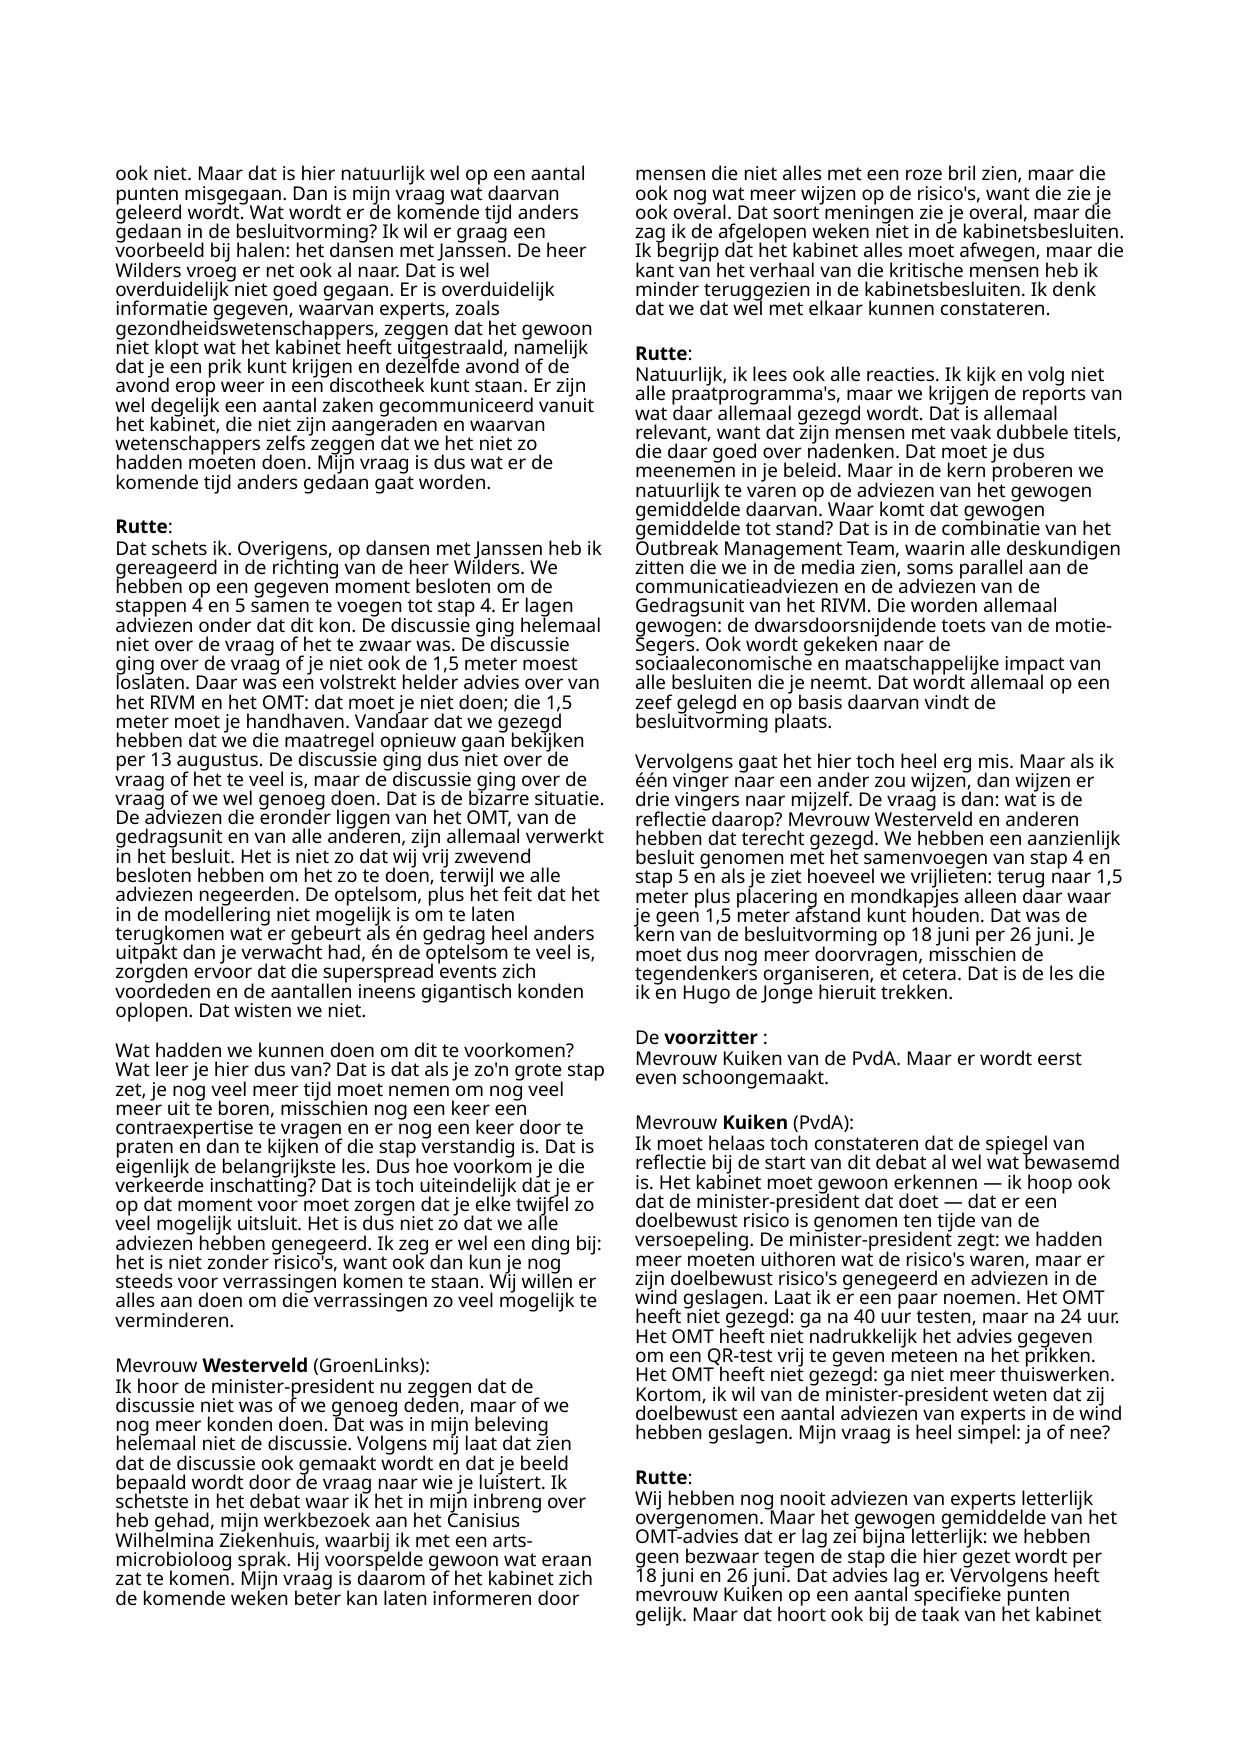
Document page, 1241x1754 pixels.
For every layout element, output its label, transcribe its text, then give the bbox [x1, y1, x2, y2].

text Wij hebben nog nooit adviezen van experts letterlijk overgenomen. Maar het gewogen gemiddelde van het OMT-advies dat er lag zei bijna letterlijk: we hebben geen bezwaar tegen de stap die hier gezet wordt per 18 juni en 26 juni. Dat advies lag er. Vervolgens heeft mevrouw Kuiken op een aantal specifieke punten gelijk. Maar dat hoort ook bij de taak van het kabinet [635, 1490, 1125, 1625]
text Mevrouw Kuiken van de PvdA. Maar er wordt eerst even schoongemaakt. [635, 1050, 1125, 1088]
text Mevrouw Westerveld (GroenLinks): [115, 1352, 605, 1378]
text Dat schets ik. Overigens, op dansen met Janssen heb ik gereageerd in de richting van de heer Wilders. We hebben op een gegeven moment besloten om de stappen 4 en 5 samen te voegen tot stap 4. Er lagen adviezen onder dat dit kon. De discussie ging helemaal niet over de vraag of het te zwaar was. De discussie ging over de vraag of je niet ook de 1,5 meter moest loslaten. Daar was een volstrekt helder advies over van het RIVM en het OMT: dat moet je niet doen; die 1,5 meter moet je handhaven. Vandaar dat we gezegd hebben dat we die maatregel opnieuw gaan bekijken per 13 augustus. De discussie ging dus niet over de vraag of het te veel is, maar de discussie ging over de vraag of we wel genoeg doen. Dat is de bizarre situatie. De adviezen die eronder liggen van het OMT, van de gedragsunit en van alle anderen, zijn allemaal verwerkt in het besluit. Het is niet zo dat wij vrij zwevend besloten hebben om het zo te doen, terwijl we alle adviezen negeerden. De optelsom, plus het feit dat het in de modellering niet mogelijk is om te laten terugkomen wat er gebeurt als én gedrag heel anders uitpakt dan je verwacht had, én de optelsom te veel is, zorgden ervoor dat die superspread events zich voordeden en de aantallen ineens gigantisch konden oplopen. Dat wisten we niet. [115, 539, 605, 1021]
text ook niet. Maar dat is hier natuurlijk wel op een aantal punten misgegaan. Dan is mijn vraag wat daarvan geleerd wordt. Wat wordt er de komende tijd anders gedaan in de besluitvorming? Ik wil er graag een voorbeeld bij halen: het dansen met Janssen. De heer Wilders vroeg er net ook al naar. Dat is wel overduidelijk niet goed gegaan. Er is overduidelijk informatie gegeven, waarvan experts, zoals gezondheidswetenschappers, zeggen dat het gewoon niet klopt wat het kabinet heeft uitgestraald, namelijk dat je een prik kunt krijgen en dezelfde avond of de avond erop weer in een discotheek kunt staan. Er zijn wel degelijk een aantal zaken gecommuniceerd vanuit het kabinet, die niet zijn aangeraden en waarvan wetenschappers zelfs zeggen dat we het niet zo hadden moeten doen. Mijn vraag is dus wat er de komende tijd anders gedaan gaat worden. [115, 165, 605, 493]
text Rutte: [635, 1464, 1125, 1490]
text Rutte: [115, 514, 605, 539]
text Rutte: [635, 340, 1125, 366]
text Ik moet helaas toch constateren dat de spiegel van reflectie bij de start van dit debat al wel wat bewasemd is. Het kabinet moet gewoon erkennen — ik hoop ook dat de minister-president dat doet — dat er een doelbewust risico is genomen ten tijde van de versoepeling. De minister-president zegt: we hadden meer moeten uithoren wat de risico's waren, maar er zijn doelbewust risico's genegeerd en adviezen in de wind geslagen. Laat ik er een paar noemen. Het OMT heeft niet gezegd: ga na 40 uur testen, maar na 24 uur. Het OMT heeft niet nadrukkelijk het advies gegeven om een QR-test vrij te geven meteen na het prikken. Het OMT heeft niet gezegd: ga niet meer thuiswerken. Kortom, ik wil van de minister-president weten dat zij doelbewust een aantal adviezen van experts in de wind hebben geslagen. Mijn vraag is heel simpel: ja of nee? [635, 1135, 1125, 1443]
text Mevrouw Kuiken (PvdA): [635, 1109, 1125, 1135]
text Vervolgens gaat het hier toch heel erg mis. Maar als ik één vinger naar een ander zou wijzen, dan wijzen er drie vingers naar mijzelf. De vraag is dan: wat is de reflectie daarop? Mevrouw Westerveld en anderen hebben dat terecht gezegd. We hebben een aanzienlijk besluit genomen met het samenvoegen van stap 4 en stap 5 en als je ziet hoeveel we vrijlieten: terug naar 1,5 meter plus placering en mondkapjes alleen daar waar je geen 1,5 meter afstand kunt houden. Dat was de kern van de besluitvorming op 18 juni per 26 juni. Je moet dus nog meer doorvragen, misschien de tegendenkers organiseren, et cetera. Dat is de les die ik en Hugo de Jonge hieruit trekken. [635, 753, 1125, 1003]
text Ik hoor de minister-president nu zeggen dat de discussie niet was of we genoeg deden, maar of we nog meer konden doen. Dat was in mijn beleving helemaal niet de discussie. Volgens mij laat dat zien dat de discussie ook gemaakt wordt en dat je beeld bepaald wordt door de vraag naar wie je luistert. Ik schetste in het debat waar ik het in mijn inbreng over heb gehad, mijn werkbezoek aan het Canisius Wilhelmina Ziekenhuis, waarbij ik met een arts-microbioloog sprak. Hij voorspelde gewoon wat eraan zat te komen. Mijn vraag is daarom of het kabinet zich de komende weken beter kan laten informeren door [115, 1378, 605, 1609]
text mensen die niet alles met een roze bril zien, maar die ook nog wat meer wijzen op de risico's, want die zie je ook overal. Dat soort meningen zie je overal, maar die zag ik de afgelopen weken niet in de kabinetsbesluiten. Ik begrijp dat het kabinet alles moet afwegen, maar die kant van het verhaal van die kritische mensen heb ik minder teruggezien in de kabinetsbesluiten. Ik denk dat we dat wel met elkaar kunnen constateren. [635, 165, 1125, 319]
text De voorzitter : [635, 1024, 1125, 1050]
text Natuurlijk, ik lees ook alle reacties. Ik kijk en volg niet alle praatprogramma's, maar we krijgen de reports van wat daar allemaal gezegd wordt. Dat is allemaal relevant, want dat zijn mensen met vaak dubbele titels, die daar goed over nadenken. Dat moet je dus meenemen in je beleid. Maar in de kern proberen we natuurlijk te varen op de adviezen van het gewogen gemiddelde daarvan. Waar komt dat gewogen gemiddelde tot stand? Dat is in de combinatie van het Outbreak Management Team, waarin alle deskundigen zitten die we in de media zien, soms parallel aan de communicatieadviezen en de adviezen van de Gedragsunit van het RIVM. Die worden allemaal gewogen: de dwarsdoorsnijdende toets van de motie-Segers. Ook wordt gekeken naar de sociaaleconomische en maatschappelijke impact van alle besluiten die je neemt. Dat wordt allemaal op een zeef gelegd en op basis daarvan vindt de besluitvorming plaats. [635, 366, 1125, 732]
text Wat hadden we kunnen doen om dit te voorkomen? Wat leer je hier dus van? Dat is dat als je zo'n grote stap zet, je nog veel meer tijd moet nemen om nog veel meer uit te boren, misschien nog een keer een contraexpertise te vragen en er nog een keer door te praten en dan te kijken of die stap verstandig is. Dat is eigenlijk de belangrijkste les. Dus hoe voorkom je die verkeerde inschatting? Dat is toch uiteindelijk dat je er op dat moment voor moet zorgen dat je elke twijfel zo veel mogelijk uitsluit. Het is dus niet zo dat we alle adviezen hebben genegeerd. Ik zeg er wel een ding bij: het is niet zonder risico's, want ook dan kun je nog steeds voor verrassingen komen te staan. Wij willen er alles aan doen om die verrassingen zo veel mogelijk te verminderen. [115, 1042, 605, 1331]
